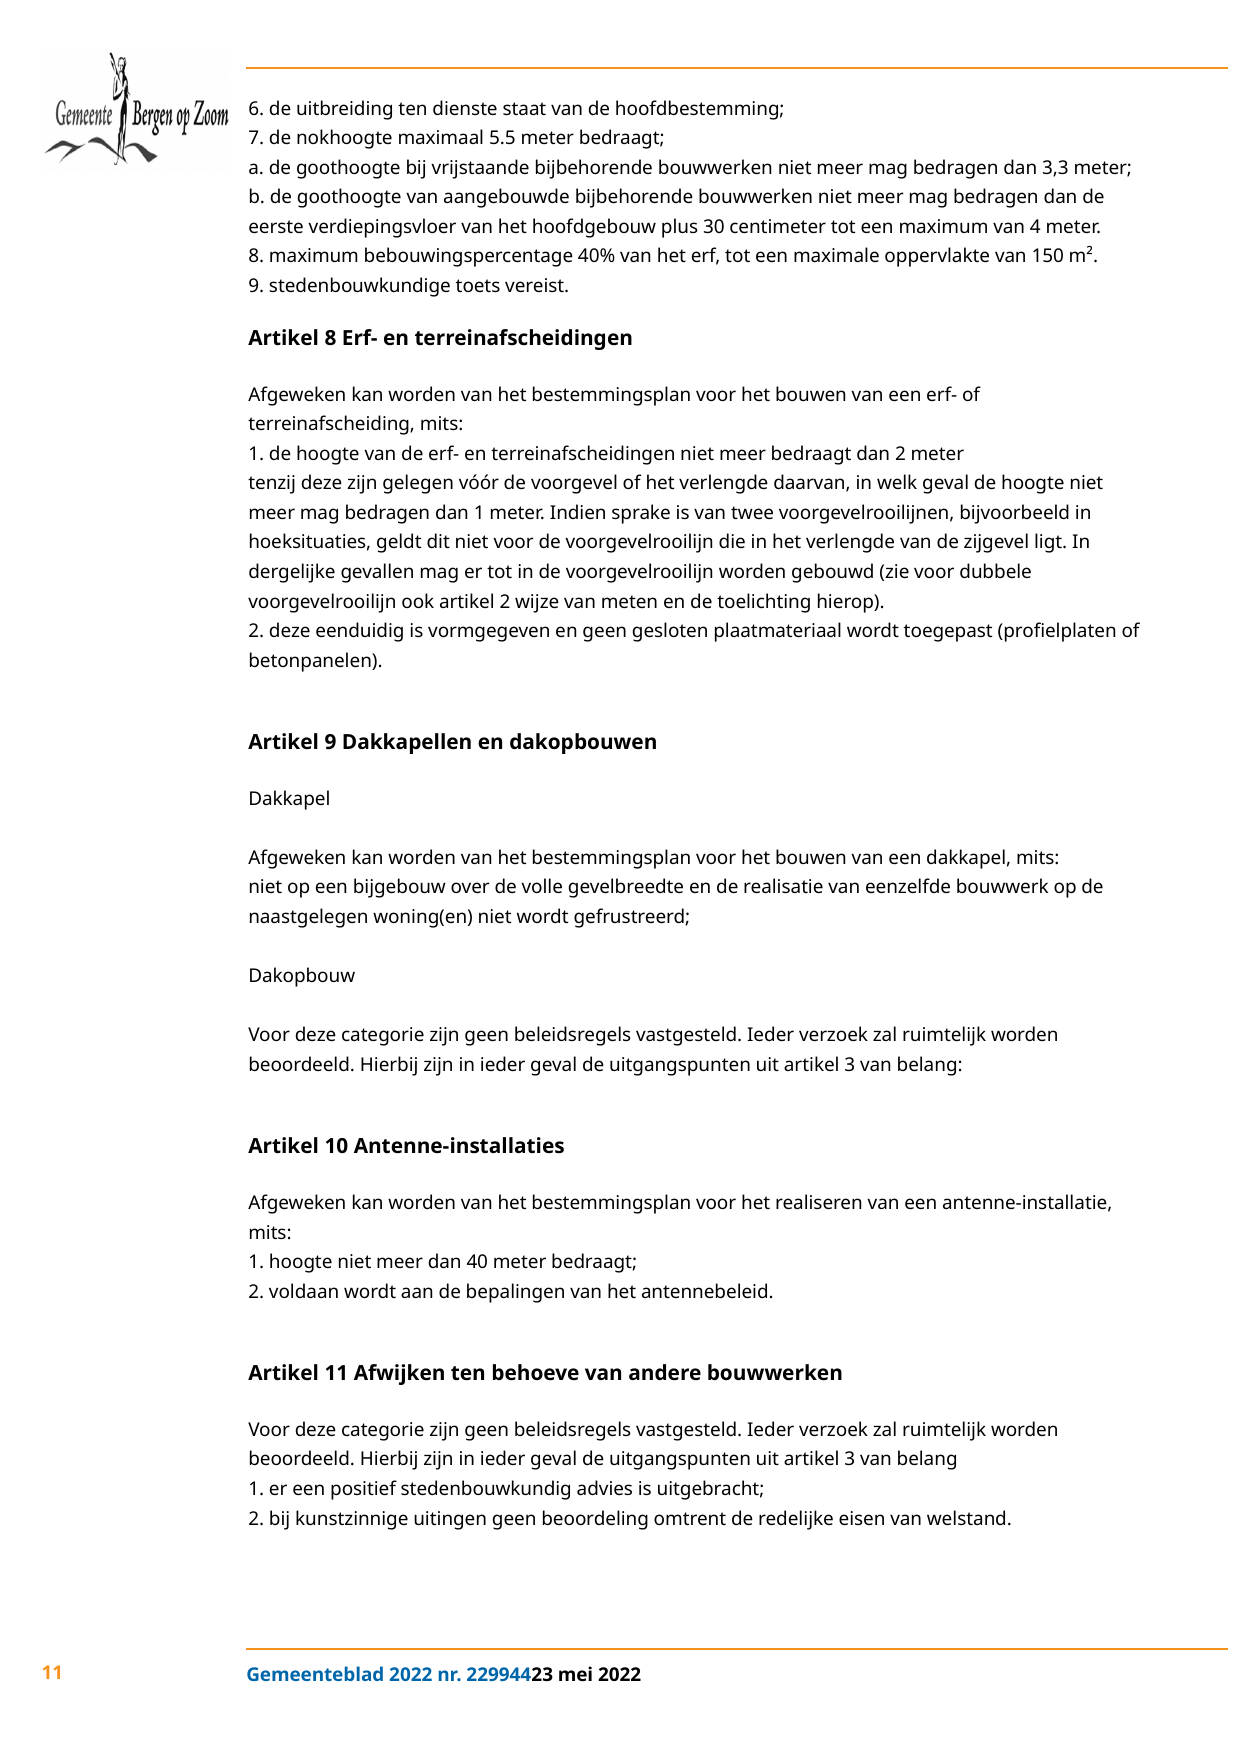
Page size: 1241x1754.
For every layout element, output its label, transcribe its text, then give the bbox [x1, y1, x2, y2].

text tenzij deze zijn gelegen vóór de voorgevel of het verlengde daarvan, in welk geval de hoogte niet meer mag bedragen dan 1 meter. Indien sprake is van twee voorgevelrooilijnen, bijvoorbeeld in hoeksituaties, geldt dit niet voor de voorgevelrooilijn die in het verlengde van de zijgevel ligt. In dergelijke gevallen mag er tot in de voorgevelrooilijn worden gebouwd (zie voor dubbele voorgevelrooilijn ook artikel 2 wijze van meten en de toelichting hierop). [248, 469, 1152, 613]
text 1. hoogte niet meer dan 40 meter bedraagt; [248, 1248, 1152, 1274]
text 9. stedenbouwkundige toets vereist. [248, 272, 1152, 298]
text 2. deze eenduidig is vormgegeven en geen gesloten plaatmateriaal wordt toegepast (profielplaten of betonpanelen). [248, 617, 1152, 673]
text 7. de nokhoogte maximaal 5.5 meter bedraagt; [248, 124, 1152, 150]
picture [41, 47, 231, 172]
text 6. de uitbreiding ten dienste staat van de hoofdbestemming; [248, 95, 1152, 121]
text b. de goothoogte van aangebouwde bijbehorende bouwwerken niet meer mag bedragen dan de eerste verdiepingsvloer van het hoofdgebouw plus 30 centimeter tot een maximum van 4 meter. [248, 183, 1152, 239]
text 1. de hoogte van de erf- en terreinafscheidingen niet meer bedraagt dan 2 meter [248, 440, 1152, 466]
text Dakkapel [248, 785, 1152, 811]
text Dakopbouw [248, 962, 1152, 988]
text Artikel 10 Antenne-installaties [248, 1131, 1152, 1160]
text a. de goothoogte bij vrijstaande bijbehorende bouwwerken niet meer mag bedragen dan 3,3 meter; [248, 154, 1152, 180]
text Voor deze categorie zijn geen beleidsregels vastgesteld. Ieder verzoek zal ruimtelijk worden beoordeeld. Hierbij zijn in ieder geval de uitgangspunten uit artikel 3 van belang: [248, 1022, 1152, 1077]
text 1. er een positief stedenbouwkundig advies is uitgebracht; [248, 1475, 1152, 1501]
text 8. maximum bebouwingspercentage 40% van het erf, tot een maximale oppervlakte van 150 m². [248, 243, 1152, 268]
text Voor deze categorie zijn geen beleidsregels vastgesteld. Ieder verzoek zal ruimtelijk worden beoordeeld. Hierbij zijn in ieder geval de uitgangspunten uit artikel 3 van belang [248, 1416, 1152, 1471]
text Afgeweken kan worden van het bestemmingsplan voor het bouwen van een dakkapel, mits: [248, 844, 1152, 870]
text 2. bij kunstzinnige uitingen geen beoordeling omtrent de redelijke eisen van welstand. [248, 1505, 1152, 1531]
text Afgeweken kan worden van het bestemmingsplan voor het bouwen van een erf- of terreinafscheiding, mits: [248, 381, 1152, 436]
text Artikel 8 Erf- en terreinafscheidingen [248, 323, 1152, 351]
text Artikel 11 Afwijken ten behoeve van andere bouwwerken [248, 1358, 1152, 1386]
text niet op een bijgebouw over de volle gevelbreedte en de realisatie van eenzelfde bouwwerk op de naastgelegen woning(en) niet wordt gefrustreerd; [248, 874, 1152, 929]
text Artikel 9 Dakkapellen en dakopbouwen [248, 727, 1152, 755]
text 2. voldaan wordt aan de bepalingen van het antennebeleid. [248, 1278, 1152, 1304]
text Afgeweken kan worden van het bestemmingsplan voor het realiseren van een antenne-installatie, mits: [248, 1189, 1152, 1244]
